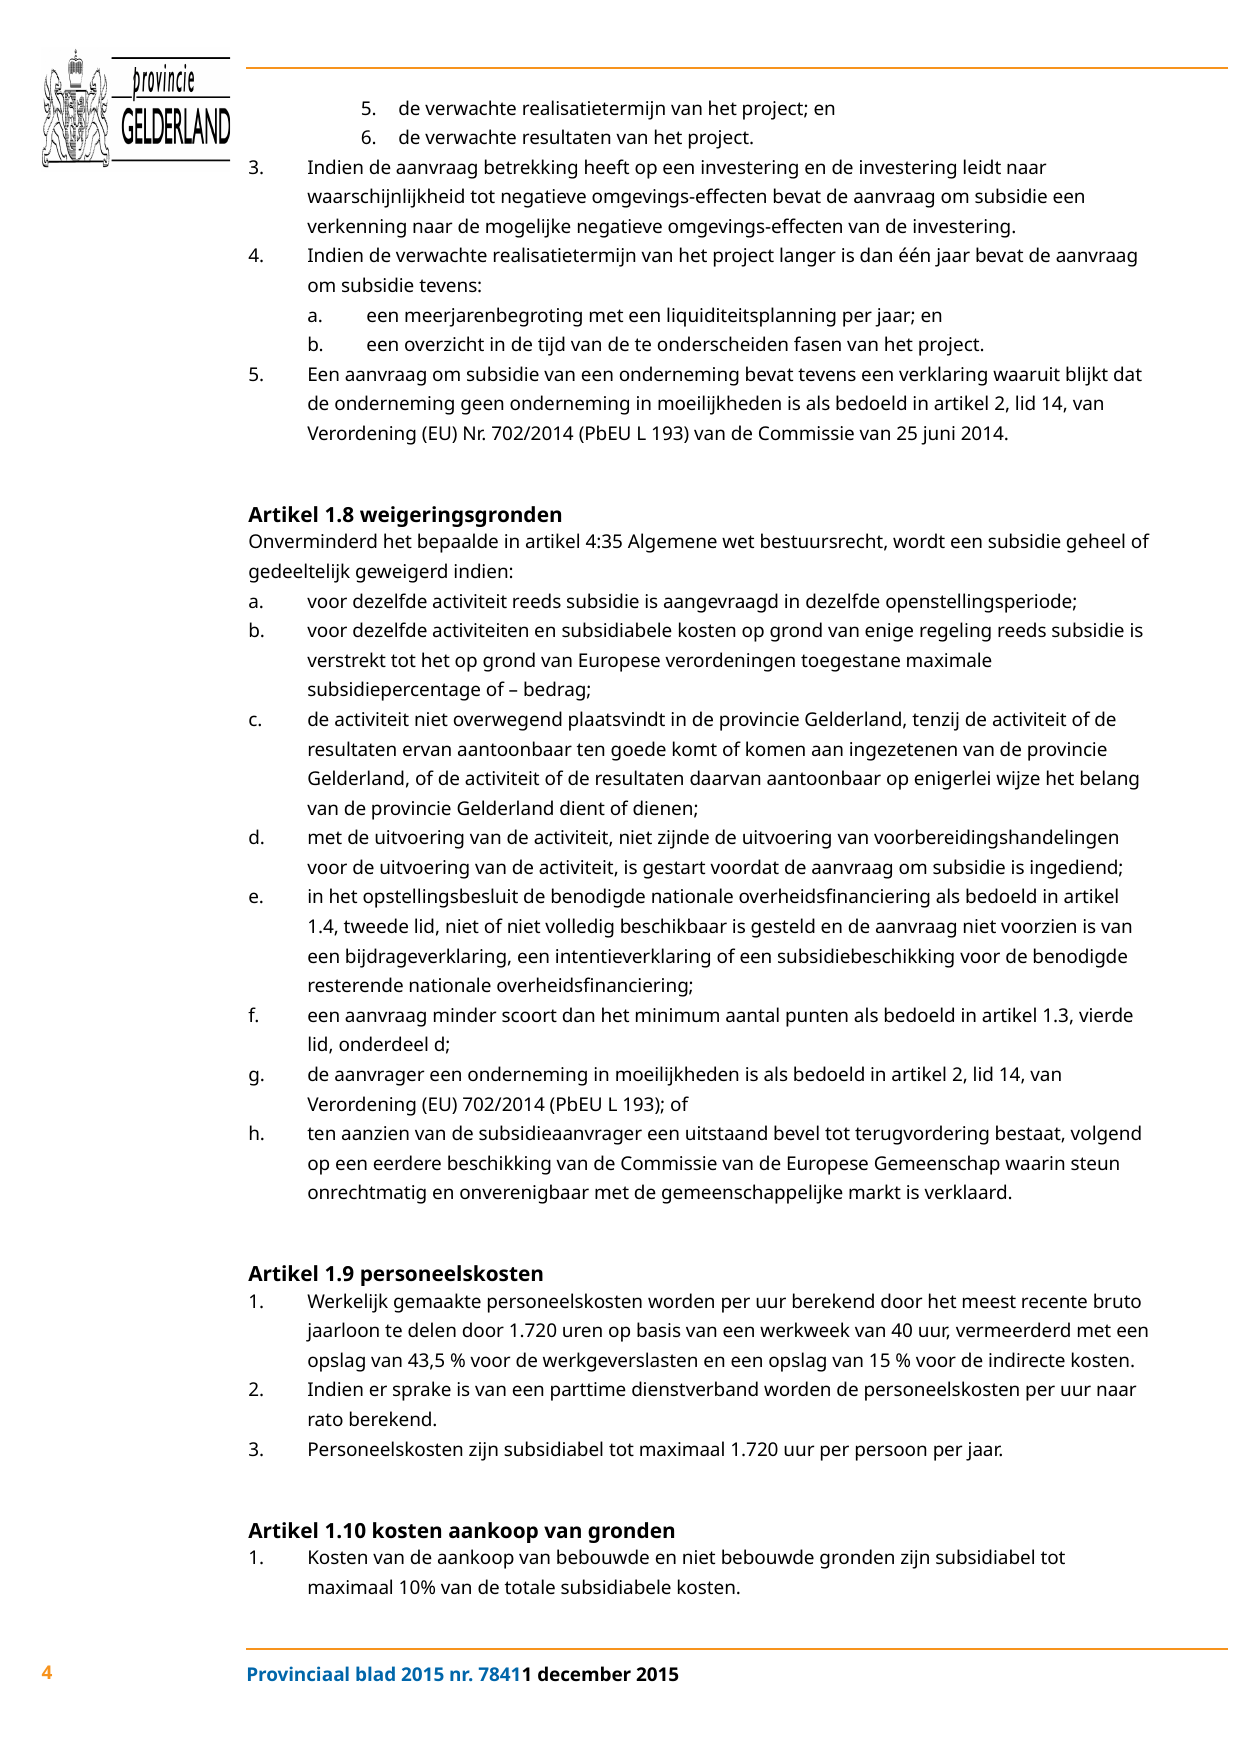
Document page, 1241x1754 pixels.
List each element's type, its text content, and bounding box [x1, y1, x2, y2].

list Kosten van de aankoop van bebouwde en niet bebouwde gronden zijn subsidiabel tot maximaal 10% van de totale subsidiabele kosten. [248, 1544, 1152, 1599]
list een meerjarenbegroting met een liquiditeitsplanning per jaar; en [307, 302, 1152, 328]
list Werkelijk gemaakte personeelskosten worden per uur berekend door het meest recente bruto jaarloon te delen door 1.720 uren op basis van een werkweek van 40 uur, vermeerderd met een opslag van 43,5 % voor de werkgeverslasten en een opslag van 15 % voor de indirecte kosten. [248, 1288, 1152, 1373]
list voor dezelfde activiteit reeds subsidie is aangevraagd in dezelfde openstellingsperiode; [248, 588, 1152, 613]
list de verwachte realisatietermijn van het project; en [361, 95, 1152, 121]
text Onverminderd het bepaalde in artikel 4:35 Algemene wet bestuursrecht, wordt een subsidie geheel of gedeeltelijk geweigerd indien: [248, 529, 1152, 584]
list de verwachte resultaten van het project. [361, 124, 1152, 150]
list met de uitvoering van de activiteit, niet zijnde de uitvoering van voorbereidingshandelingen voor de uitvoering van de activiteit, is gestart voordat de aanvraag om subsidie is ingediend; [248, 824, 1152, 880]
text Artikel 1.10 kosten aankoop van gronden [248, 1516, 1152, 1544]
list ten aanzien van de subsidieaanvrager een uitstaand bevel tot terugvordering bestaat, volgend op een eerdere beschikking van de Commissie van de Europese Gemeenschap waarin steun onrechtmatig en onverenigbaar met de gemeenschappelijke markt is verklaard. [248, 1120, 1152, 1205]
list de aanvrager een onderneming in moeilijkheden is als bedoeld in artikel 2, lid 14, van Verordening (EU) 702/2014 (PbEU L 193); of [248, 1061, 1152, 1116]
list de activiteit niet overwegend plaatsvindt in de provincie Gelderland, tenzij de activiteit of de resultaten ervan aantoonbaar ten goede komt of komen aan ingezetenen van de provincie Gelderland, of de activiteit of de resultaten daarvan aantoonbaar op enigerlei wijze het belang van de provincie Gelderland dient of dienen; [248, 706, 1152, 821]
list in het opstellingsbesluit de benodigde nationale overheidsfinanciering als bedoeld in artikel 1.4, tweede lid, niet of niet volledig beschikbaar is gesteld en de aanvraag niet voorzien is van een bijdrageverklaring, een intentieverklaring of een subsidiebeschikking voor de benodigde resterende nationale overheidsfinanciering; [248, 884, 1152, 998]
text Artikel 1.9 personeelskosten [248, 1259, 1152, 1288]
list Personeelskosten zijn subsidiabel tot maximaal 1.720 uur per persoon per jaar. [248, 1436, 1152, 1462]
picture [41, 47, 231, 172]
list voor dezelfde activiteiten en subsidiabele kosten op grond van enige regeling reeds subsidie is verstrekt tot het op grond van Europese verordeningen toegestane maximale subsidiepercentage of – bedrag; [248, 617, 1152, 702]
list Een aanvraag om subsidie van een onderneming bevat tevens een verklaring waaruit blijkt dat de onderneming geen onderneming in moeilijkheden is als bedoeld in artikel 2, lid 14, van Verordening (EU) Nr. 702/2014 (PbEU L 193) van de Commissie van 25 juni 2014. [248, 361, 1152, 446]
list een aanvraag minder scoort dan het minimum aantal punten als bedoeld in artikel 1.3, vierde lid, onderdeel d; [248, 1002, 1152, 1057]
list Indien de verwachte realisatietermijn van het project langer is dan één jaar bevat de aanvraag om subsidie tevens: [248, 243, 1152, 298]
list Indien er sprake is van een parttime dienstverband worden de personeelskosten per uur naar rato berekend. [248, 1377, 1152, 1432]
list Indien de aanvraag betrekking heeft op een investering en de investering leidt naar waarschijnlijkheid tot negatieve omgevings-effecten bevat de aanvraag om subsidie een verkenning naar de mogelijke negatieve omgevings-effecten van de investering. [248, 154, 1152, 239]
list een overzicht in de tijd van de te onderscheiden fasen van het project. [307, 331, 1152, 357]
text Artikel 1.8 weigeringsgronden [248, 500, 1152, 529]
